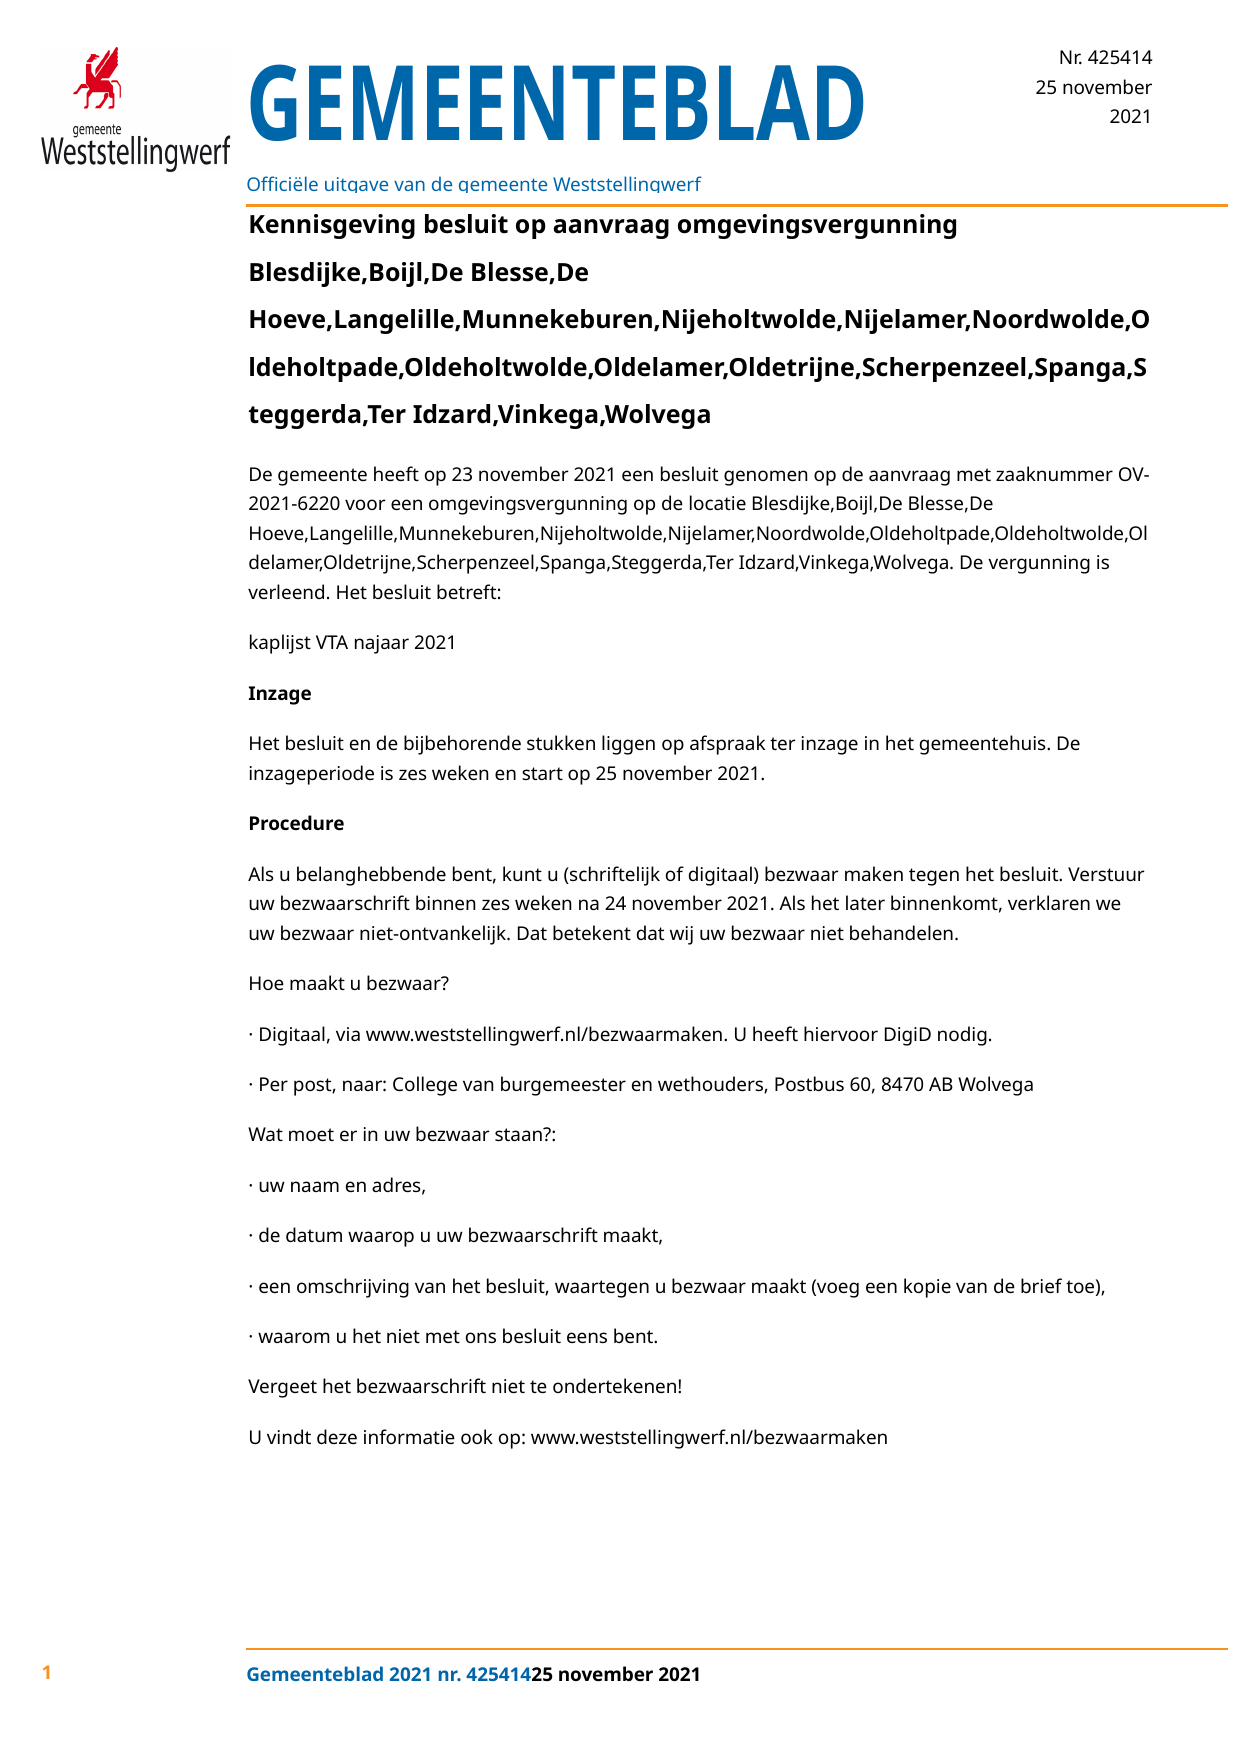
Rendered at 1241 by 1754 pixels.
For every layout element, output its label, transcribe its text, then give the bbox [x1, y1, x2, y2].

text · Digitaal, via www.weststellingwerf.nl/bezwaarmaken. U heeft hiervoor DigiD nodig. [248, 1021, 1152, 1046]
text · uw naam en adres, [248, 1172, 1152, 1198]
text · Per post, naar: College van burgemeester en wethouders, Postbus 60, 8470 AB Wolvega [248, 1071, 1152, 1097]
text Het besluit en de bijbehorende stukken liggen op afspraak ter inzage in het gemeentehuis. De inzageperiode is zes weken en start op 25 november 2021. [248, 730, 1152, 786]
text U vindt deze informatie ook op: www.weststellingwerf.nl/bezwaarmaken [248, 1424, 1152, 1450]
text De gemeente heeft op 23 november 2021 een besluit genomen op de aanvraag met zaaknummer OV-2021-6220 voor een omgevingsvergunning op de locatie Blesdijke,Boijl,De Blesse,De Hoeve,Langelille,Munnekeburen,Nijeholtwolde,Nijelamer,Noordwolde,Oldeholtpade,Oldeholtwolde,Oldelamer,Oldetrijne,Scherpenzeel,Spanga,Steggerda,Ter Idzard,Vinkega,Wolvega. De vergunning is verleend. Het besluit betreft: [248, 461, 1152, 605]
text Inzage [248, 680, 1152, 706]
text Vergeet het bezwaarschrift niet te ondertekenen! [248, 1374, 1152, 1399]
text Procedure [248, 810, 1152, 836]
text Kennisgeving besluit op aanvraag omgevingsvergunning Blesdijke,Boijl,De Blesse,De Hoeve,Langelille,Munnekeburen,Nijeholtwolde,Nijelamer,Noordwolde,Oldeholtpade,Oldeholtwolde,Oldelamer,Oldetrijne,Scherpenzeel,Spanga,Steggerda,Ter Idzard,Vinkega,Wolvega [248, 207, 1152, 431]
picture [41, 47, 231, 172]
text Als u belanghebbende bent, kunt u (schriftelijk of digitaal) bezwaar maken tegen het besluit. Verstuur uw bezwaarschrift binnen zes weken na 24 november 2021. Als het later binnenkomt, verklaren we uw bezwaar niet-ontvankelijk. Dat betekent dat wij uw bezwaar niet behandelen. [248, 861, 1152, 946]
text · de datum waarop u uw bezwaarschrift maakt, [248, 1222, 1152, 1248]
text Wat moet er in uw bezwaar staan?: [248, 1122, 1152, 1147]
text kaplijst VTA najaar 2021 [248, 629, 1152, 655]
text · waarom u het niet met ons besluit eens bent. [248, 1323, 1152, 1349]
text Hoe maakt u bezwaar? [248, 970, 1152, 996]
text · een omschrijving van het besluit, waartegen u bezwaar maakt (voeg een kopie van de brief toe), [248, 1273, 1152, 1298]
